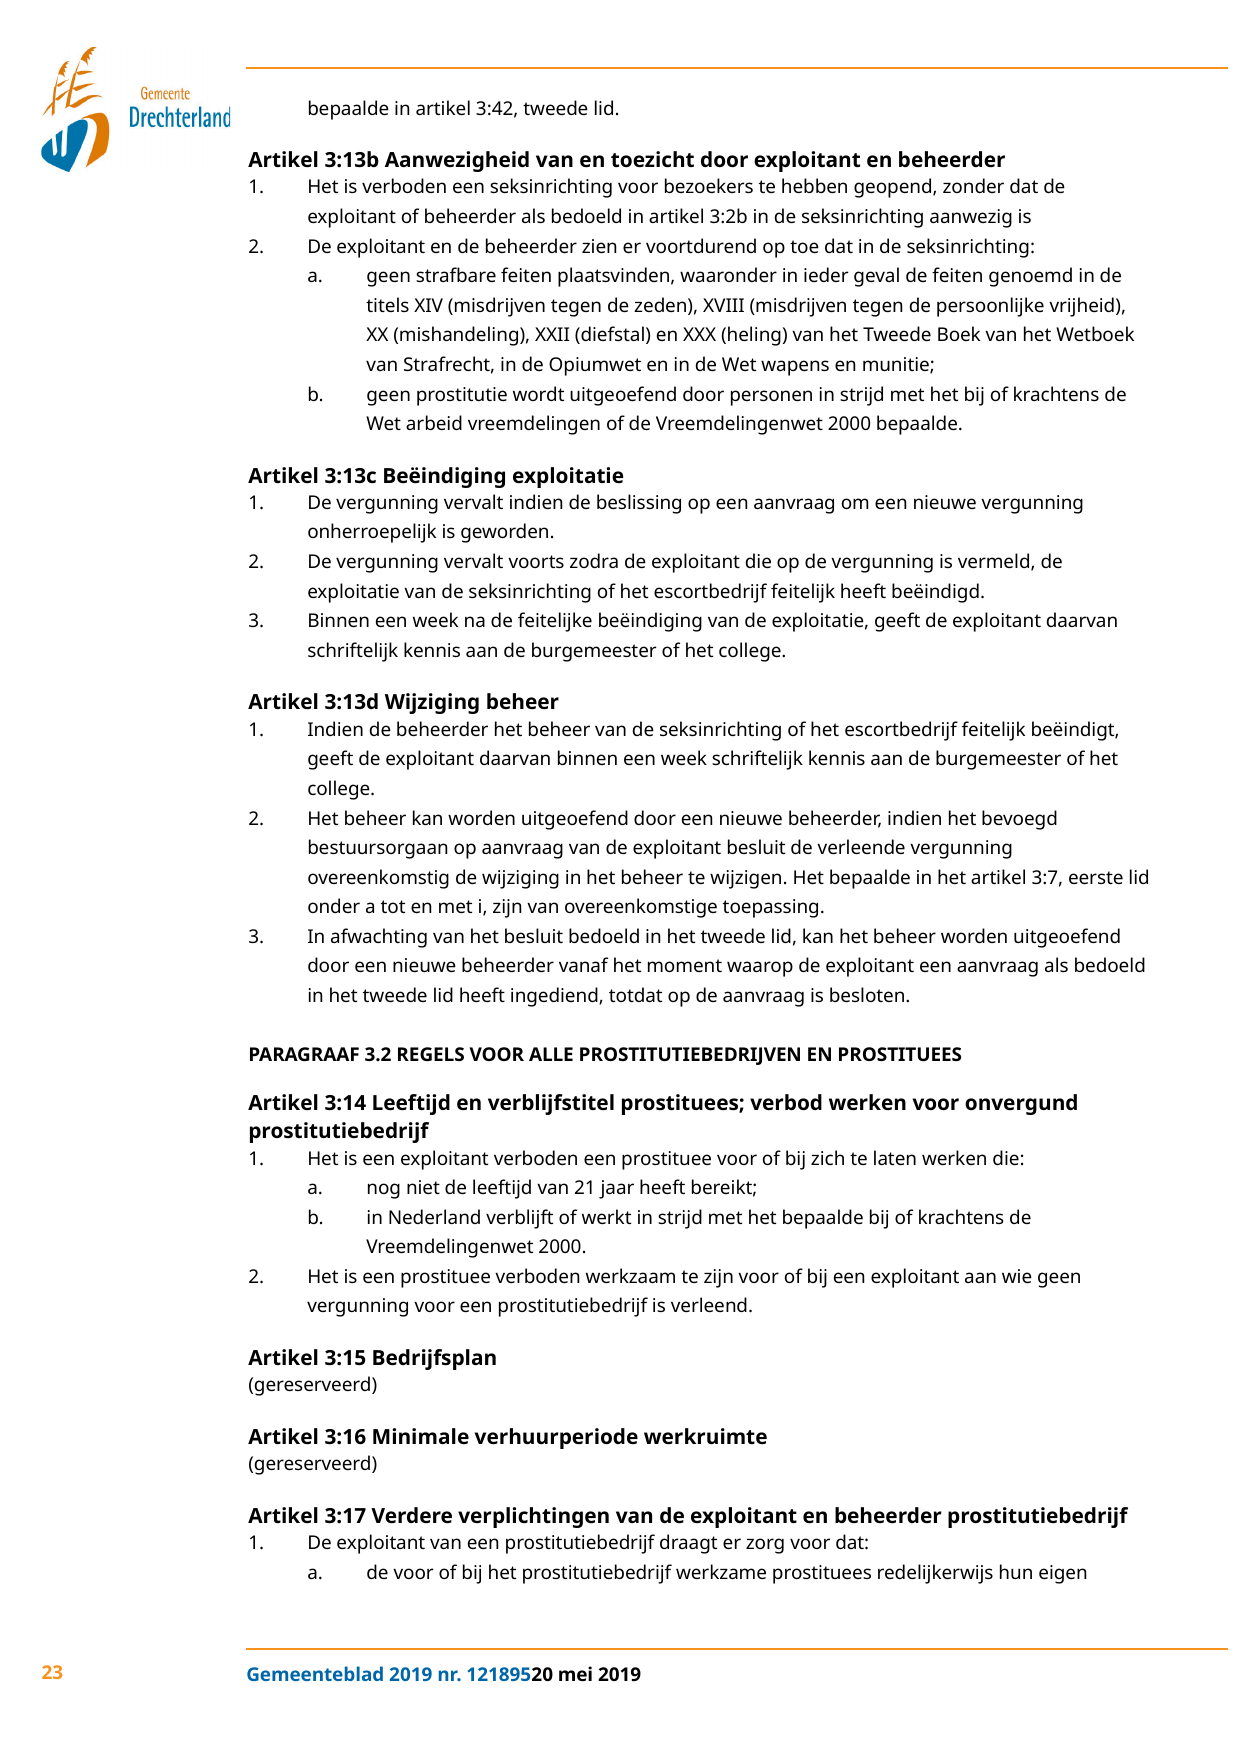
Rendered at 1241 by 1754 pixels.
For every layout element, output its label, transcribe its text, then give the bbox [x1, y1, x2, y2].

text Artikel 3:16 Minimale verhuurperiode werkruimte [248, 1422, 1152, 1450]
list in Nederland verblijft of werkt in strijd met het bepaalde bij of krachtens de Vreemdelingenwet 2000. [307, 1204, 1152, 1259]
list In afwachting van het besluit bedoeld in het tweede lid, kan het beheer worden uitgeoefend door een nieuwe beheerder vanaf het moment waarop de exploitant een aanvraag als bedoeld in het tweede lid heeft ingediend, totdat op de aanvraag is besloten. [248, 923, 1152, 1008]
picture [41, 158, 64, 172]
text (gereserveerd) [248, 1372, 1152, 1397]
list Binnen een week na de feitelijke beëindiging van de exploitatie, geeft de exploitant daarvan schriftelijk kennis aan de burgemeester of het college. [248, 607, 1152, 663]
list bepaalde in artikel 3:42, tweede lid. [248, 95, 1152, 121]
list Het beheer kan worden uitgeoefend door een nieuwe beheerder, indien het bevoegd bestuursorgaan op aanvraag van de exploitant besluit de verleende vergunning overeenkomstig de wijziging in het beheer te wijzigen. Het bepaalde in het artikel 3:7, eerste lid onder a tot en met i, zijn van overeenkomstige toepassing. [248, 805, 1152, 919]
list geen strafbare feiten plaatsvinden, waaronder in ieder geval de feiten genoemd in de titels XIV (misdrijven tegen de zeden), XVIII (misdrijven tegen de persoonlijke vrijheid), XX (mishandeling), XXII (diefstal) en XXX (heling) van het Tweede Boek van het Wetboek van Strafrecht, in de Opiumwet en in de Wet wapens en munitie; [307, 262, 1152, 377]
text Artikel 3:13b Aanwezigheid van en toezicht door exploitant en beheerder [248, 145, 1152, 174]
list Indien de beheerder het beheer van de seksinrichting of het escortbedrijf feitelijk beëindigt, geeft de exploitant daarvan binnen een week schriftelijk kennis aan de burgemeester of het college. [248, 716, 1152, 801]
list de voor of bij het prostitutiebedrijf werkzame prostituees redelijkerwijs hun eigen [307, 1559, 1152, 1584]
list De vergunning vervalt voorts zodra de exploitant die op de vergunning is vermeld, de exploitatie van de seksinrichting of het escortbedrijf feitelijk heeft beëindigd. [248, 548, 1152, 604]
list De exploitant en de beheerder zien er voortdurend op toe dat in de seksinrichting: [248, 233, 1152, 258]
text Artikel 3:13d Wijziging beheer [248, 687, 1152, 716]
list Het is een exploitant verboden een prostituee voor of bij zich te laten werken die: [248, 1145, 1152, 1171]
picture [226, 115, 231, 124]
text Artikel 3:17 Verdere verplichtingen van de exploitant en beheerder prostitutiebedrijf [248, 1501, 1152, 1529]
list Het is een prostituee verboden werkzaam te zijn voor of bij een exploitant aan wie geen vergunning voor een prostitutiebedrijf is verleend. [248, 1263, 1152, 1318]
list De vergunning vervalt indien de beslissing op een aanvraag om een nieuwe vergunning onherroepelijk is geworden. [248, 489, 1152, 544]
text (gereserveerd) [248, 1450, 1152, 1476]
list geen prostitutie wordt uitgeoefend door personen in strijd met het bij of krachtens de Wet arbeid vreemdelingen of de Vreemdelingenwet 2000 bepaalde. [307, 381, 1152, 436]
list nog niet de leeftijd van 21 jaar heeft bereikt; [307, 1174, 1152, 1200]
list Het is verboden een seksinrichting voor bezoekers te hebben geopend, zonder dat de exploitant of beheerder als bedoeld in artikel 3:2b in de seksinrichting aanwezig is [248, 174, 1152, 229]
text Artikel 3:15 Bedrijfsplan [248, 1343, 1152, 1372]
text Artikel 3:13c Beëindiging exploitatie [248, 461, 1152, 489]
text Artikel 3:14 Leeftijd en verblijfstitel prostituees; verbod werken voor onvergund prostitutiebedrijf [248, 1088, 1152, 1145]
picture [41, 47, 231, 172]
text PARAGRAAF 3.2 REGELS VOOR ALLE PROSTITUTIEBEDRIJVEN EN PROSTITUEES [248, 1041, 1152, 1067]
list De exploitant van een prostitutiebedrijf draagt er zorg voor dat: [248, 1529, 1152, 1555]
